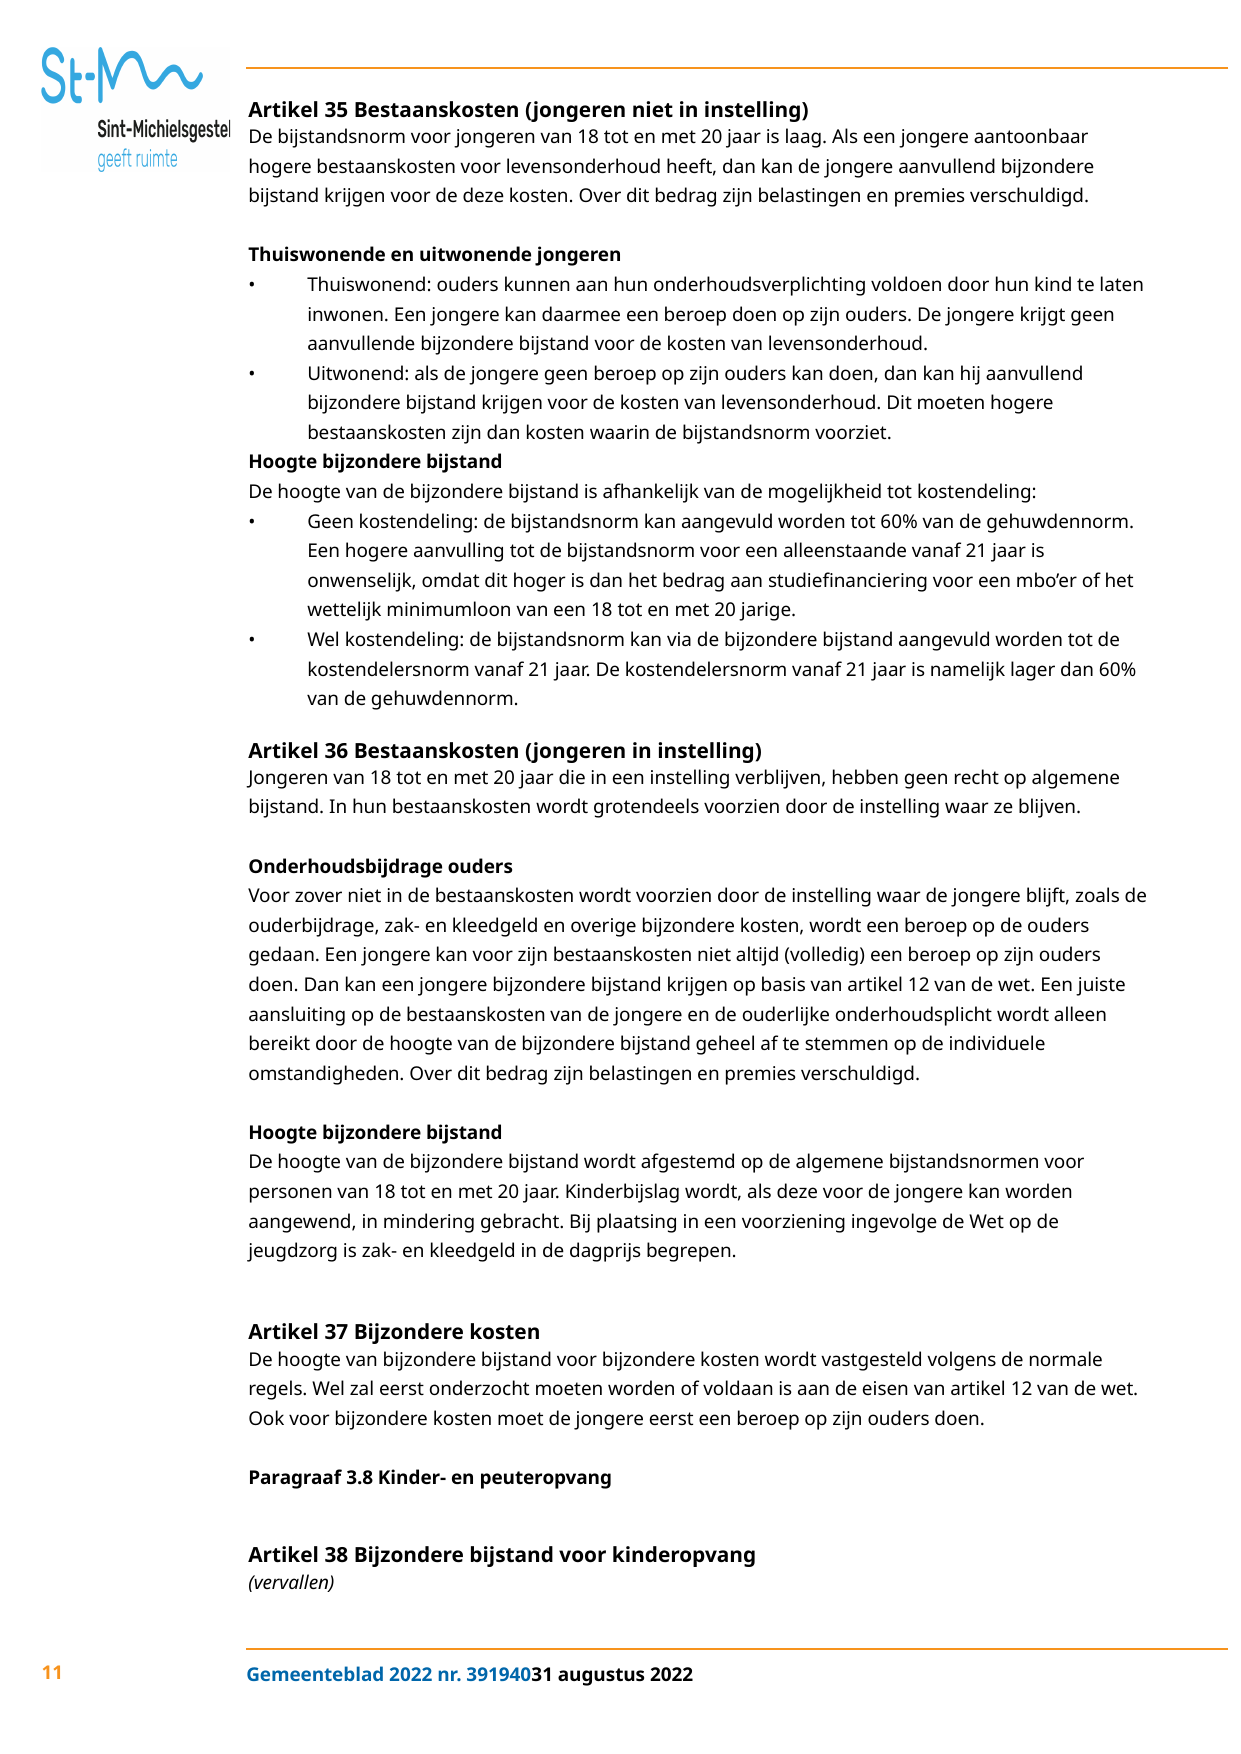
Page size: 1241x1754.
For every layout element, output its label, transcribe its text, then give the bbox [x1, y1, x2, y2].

text Hoogte bijzondere bijstand [248, 1119, 1152, 1145]
text Artikel 37 Bijzondere kosten [248, 1317, 1152, 1346]
list Geen kostendeling: de bijstandsnorm kan aangevuld worden tot 60% van de gehuwdennorm. Een hogere aanvulling tot de bijstandsnorm voor een alleenstaande vanaf 21 jaar is onwenselijk, omdat dit hoger is dan het bedrag aan studiefinanciering voor een mbo’er of het wettelijk minimumloon van een 18 tot en met 20 jarige. [248, 508, 1152, 622]
text Jongeren van 18 tot en met 20 jaar die in een instelling verblijven, hebben geen recht op algemene bijstand. In hun bestaanskosten wordt grotendeels voorzien door de instelling waar ze blijven. [248, 764, 1152, 819]
text Artikel 35 Bestaanskosten (jongeren niet in instelling) [248, 95, 1152, 123]
text Hoogte bijzondere bijstand [248, 449, 1152, 474]
text Artikel 36 Bestaanskosten (jongeren in instelling) [248, 736, 1152, 764]
text De hoogte van bijzondere bijstand voor bijzondere kosten wordt vastgesteld volgens de normale regels. Wel zal eerst onderzocht moeten worden of voldaan is aan de eisen van artikel 12 van de wet. Ook voor bijzondere kosten moet de jongere eerst een beroep op zijn ouders doen. [248, 1346, 1152, 1431]
picture [41, 47, 231, 172]
text Thuiswonende en uitwonende jongeren [248, 242, 1152, 267]
text (vervallen) [248, 1569, 1152, 1594]
text De hoogte van de bijzondere bijstand is afhankelijk van de mogelijkheid tot kostendeling: [248, 478, 1152, 504]
text Voor zover niet in de bestaanskosten wordt voorzien door de instelling waar de jongere blijft, zoals de ouderbijdrage, zak- en kleedgeld en overige bijzondere kosten, wordt een beroep op de ouders gedaan. Een jongere kan voor zijn bestaanskosten niet altijd (volledig) een beroep op zijn ouders doen. Dan kan een jongere bijzondere bijstand krijgen op basis van artikel 12 van de wet. Een juiste aansluiting op de bestaanskosten van de jongere en de ouderlijke onderhoudsplicht wordt alleen bereikt door de hoogte van de bijzondere bijstand geheel af te stemmen op de individuele omstandigheden. Over dit bedrag zijn belastingen en premies verschuldigd. [248, 882, 1152, 1086]
text Paragraaf 3.8 Kinder- en peuteropvang [248, 1464, 1152, 1490]
text De hoogte van de bijzondere bijstand wordt afgestemd op de algemene bijstandsnormen voor personen van 18 tot en met 20 jaar. Kinderbijslag wordt, als deze voor de jongere kan worden aangewend, in mindering gebracht. Bij plaatsing in een voorziening ingevolge de Wet op de jeugdzorg is zak- en kleedgeld in de dagprijs begrepen. [248, 1149, 1152, 1263]
text Artikel 38 Bijzondere bijstand voor kinderopvang [248, 1540, 1152, 1569]
list Uitwonend: als de jongere geen beroep op zijn ouders kan doen, dan kan hij aanvullend bijzondere bijstand krijgen voor de kosten van levensonderhoud. Dit moeten hogere bestaanskosten zijn dan kosten waarin de bijstandsnorm voorziet. [248, 360, 1152, 445]
list Thuiswonend: ouders kunnen aan hun onderhoudsverplichting voldoen door hun kind te laten inwonen. Een jongere kan daarmee een beroep doen op zijn ouders. De jongere krijgt geen aanvullende bijzondere bijstand voor de kosten van levensonderhoud. [248, 271, 1152, 356]
text Onderhoudsbijdrage ouders [248, 853, 1152, 879]
list Wel kostendeling: de bijstandsnorm kan via de bijzondere bijstand aangevuld worden tot de kostendelersnorm vanaf 21 jaar. De kostendelersnorm vanaf 21 jaar is namelijk lager dan 60% van de gehuwdennorm. [248, 626, 1152, 711]
text De bijstandsnorm voor jongeren van 18 tot en met 20 jaar is laag. Als een jongere aantoonbaar hogere bestaanskosten voor levensonderhoud heeft, dan kan de jongere aanvullend bijzondere bijstand krijgen voor de deze kosten. Over dit bedrag zijn belastingen en premies verschuldigd. [248, 123, 1152, 208]
